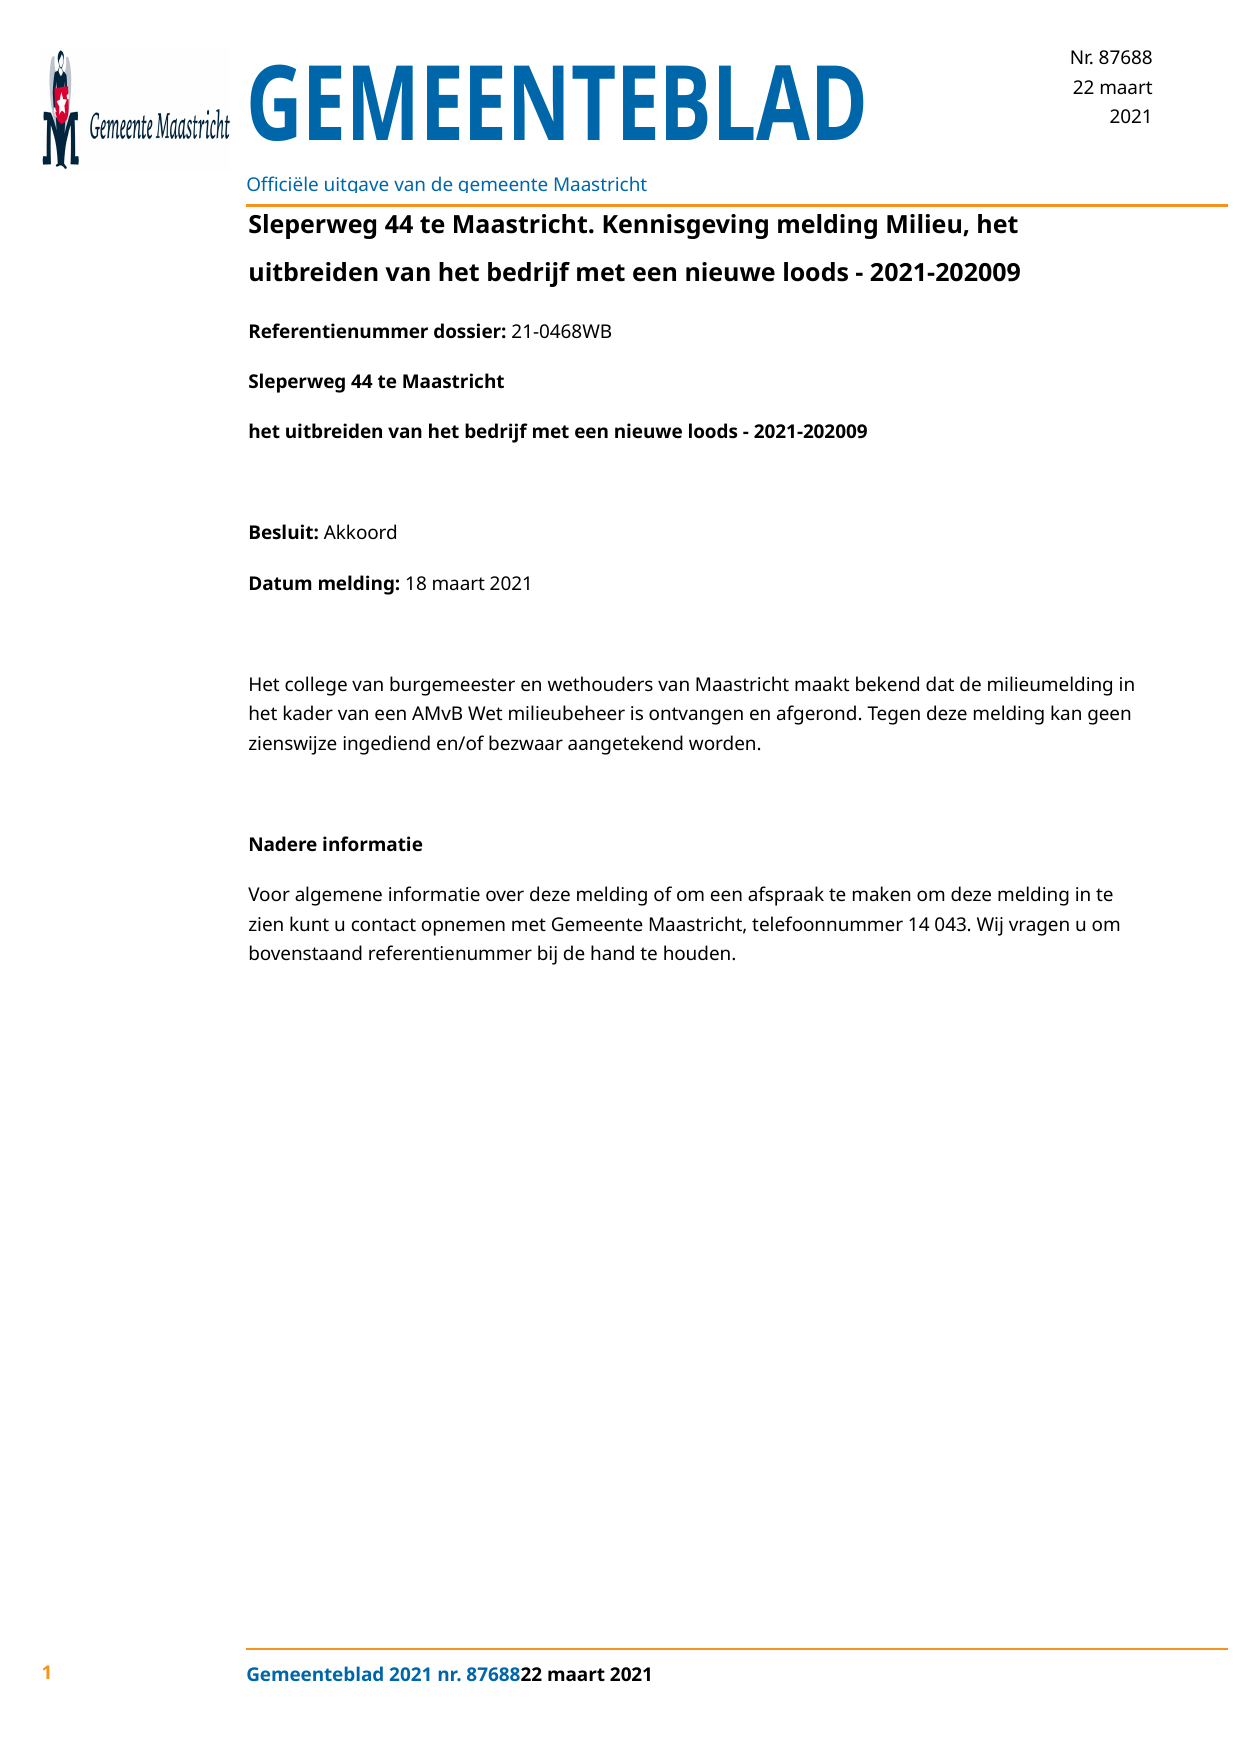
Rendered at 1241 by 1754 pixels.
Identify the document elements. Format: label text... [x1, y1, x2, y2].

text Het college van burgemeester en wethouders van Maastricht maakt bekend dat de milieumelding in het kader van een AMvB Wet milieubeheer is ontvangen en afgerond. Tegen deze melding kan geen zienswijze ingediend en/of bezwaar aangetekend worden. [248, 671, 1152, 756]
text Sleperweg 44 te Maastricht. Kennisgeving melding Milieu, het uitbreiden van het bedrijf met een nieuwe loods - 2021-202009 [248, 207, 1152, 288]
text Datum melding: 18 maart 2021 [248, 570, 1152, 596]
text Referentienummer dossier: 21-0468WB [248, 318, 1152, 344]
text het uitbreiden van het bedrijf met een nieuwe loods - 2021-202009 [248, 419, 1152, 444]
text Sleperweg 44 te Maastricht [248, 368, 1152, 394]
text Voor algemene informatie over deze melding of om een afspraak te maken om deze melding in te zien kunt u contact opnemen met Gemeente Maastricht, telefoonnummer 14 043. Wij vragen u om bovenstaand referentienummer bij de hand te houden. [248, 881, 1152, 966]
text Besluit: Akkoord [248, 519, 1152, 545]
picture [41, 47, 231, 172]
text Nadere informatie [248, 831, 1152, 857]
